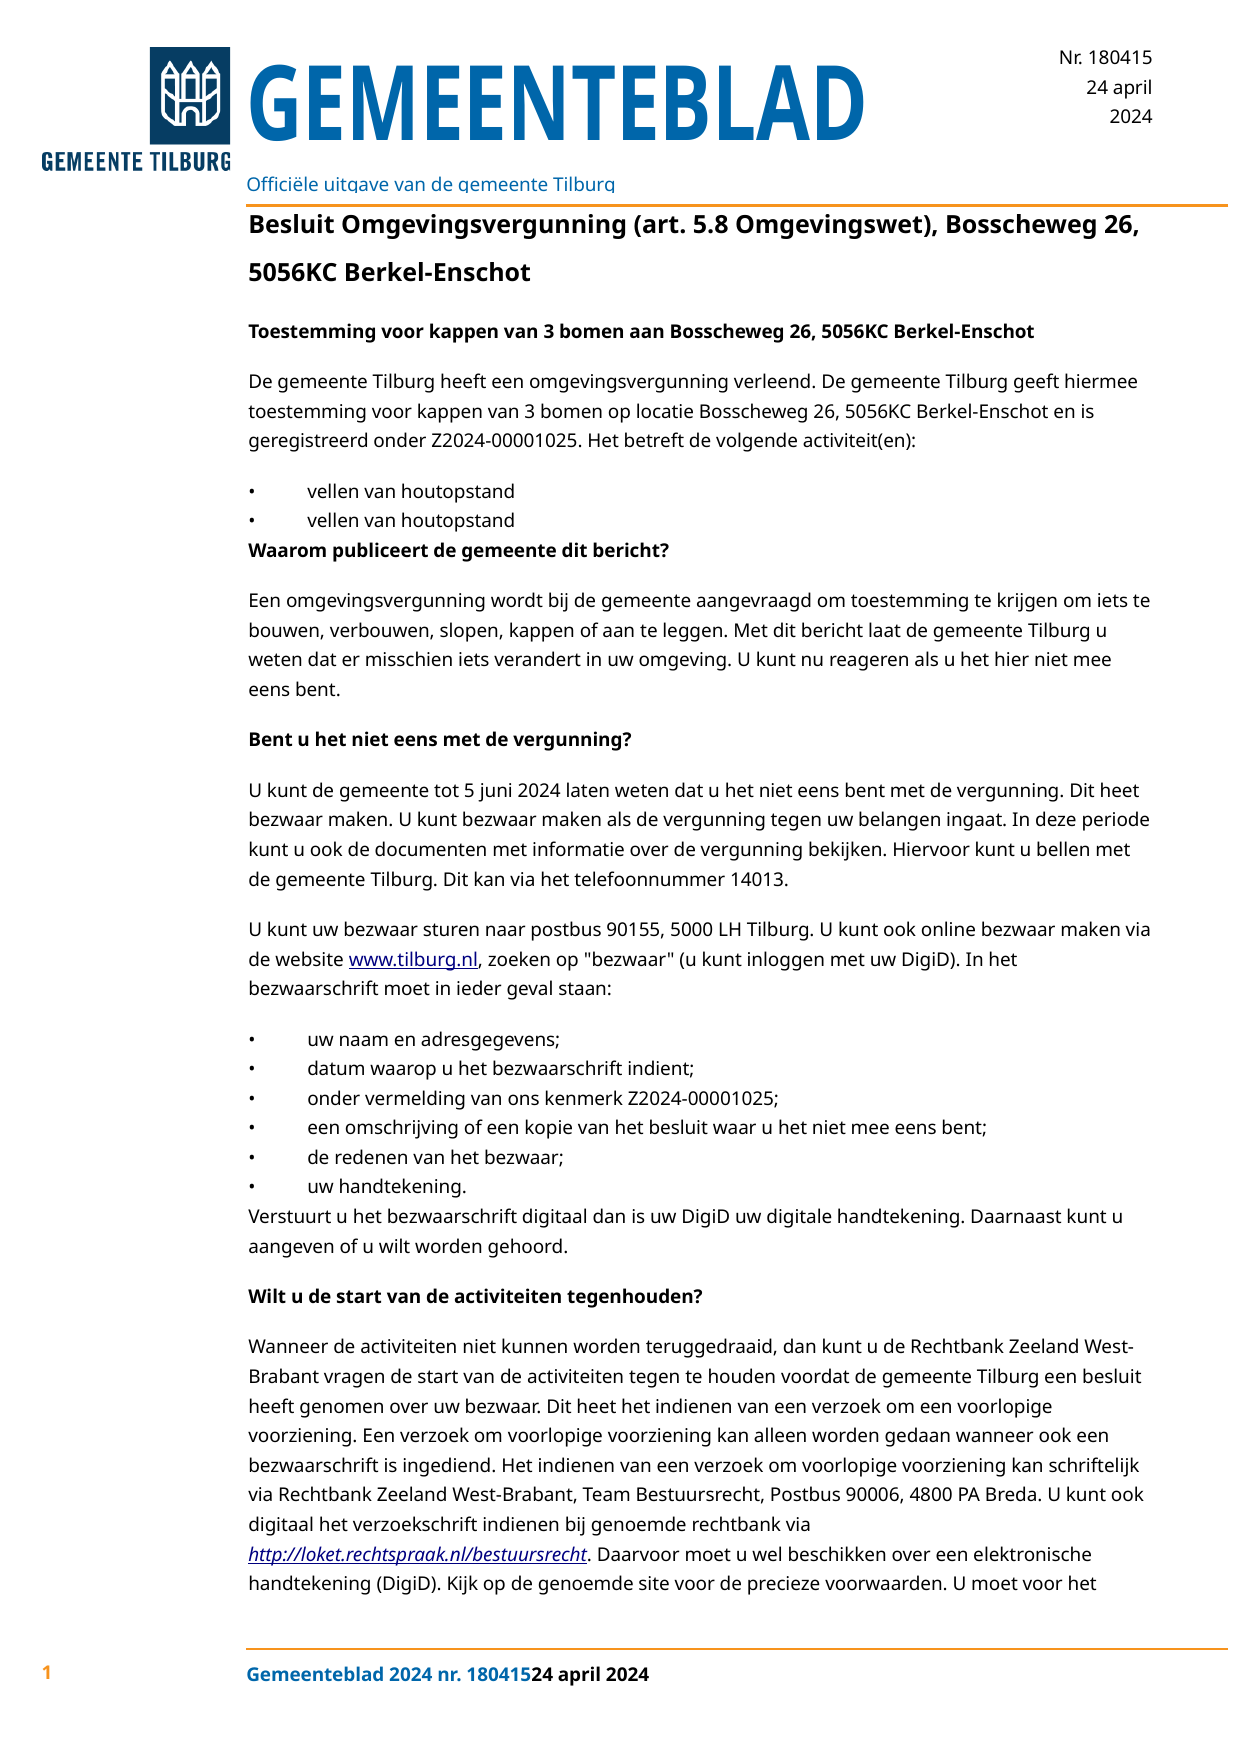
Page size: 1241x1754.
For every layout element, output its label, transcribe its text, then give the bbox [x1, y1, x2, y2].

picture [41, 47, 231, 172]
list vellen van houtopstand [248, 507, 1152, 533]
list datum waarop u het bezwaarschrift indient; [248, 1055, 1152, 1081]
list onder vermelding van ons kenmerk Z2024-00001025; [248, 1085, 1152, 1111]
list de redenen van het bezwaar; [248, 1144, 1152, 1170]
list uw naam en adresgegevens; [248, 1026, 1152, 1052]
list een omschrijving of een kopie van het besluit waar u het niet mee eens bent; [248, 1114, 1152, 1140]
text Besluit Omgevingsvergunning (art. 5.8 Omgevingswet), Bosscheweg 26, 5056KC Berkel-Enschot [248, 207, 1152, 288]
text Bent u het niet eens met de vergunning? [248, 727, 1152, 752]
text De gemeente Tilburg heeft een omgevingsvergunning verleend. De gemeente Tilburg geeft hiermee toestemming voor kappen van 3 bomen op locatie Bosscheweg 26, 5056KC Berkel-Enschot en is geregistreerd onder Z2024-00001025. Het betreft de volgende activiteit(en): [248, 368, 1152, 453]
text U kunt de gemeente tot 5 juni 2024 laten weten dat u het niet eens bent met de vergunning. Dit heet bezwaar maken. U kunt bezwaar maken als de vergunning tegen uw belangen ingaat. In deze periode kunt u ook de documenten met informatie over de vergunning bekijken. Hiervoor kunt u bellen met de gemeente Tilburg. Dit kan via het telefoonnummer 14013. [248, 777, 1152, 892]
list uw handtekening. [248, 1174, 1152, 1199]
text Verstuurt u het bezwaarschrift digitaal dan is uw DigiD uw digitale handtekening. Daarnaast kunt u aangeven of u wilt worden gehoord. [248, 1203, 1152, 1259]
text U kunt uw bezwaar sturen naar postbus 90155, 5000 LH Tilburg. U kunt ook online bezwaar maken via de website www.tilburg.nl, zoeken op "bezwaar" (u kunt inloggen met uw DigiD). In het bezwaarschrift moet in ieder geval staan: [248, 916, 1152, 1001]
list vellen van houtopstand [248, 478, 1152, 504]
text Wanneer de activiteiten niet kunnen worden teruggedraaid, dan kunt u de Rechtbank Zeeland West-Brabant vragen de start van de activiteiten tegen te houden voordat de gemeente Tilburg een besluit heeft genomen over uw bezwaar. Dit heet het indienen van een verzoek om een voorlopige voorziening. Een verzoek om voorlopige voorziening kan alleen worden gedaan wanneer ook een bezwaarschrift is ingediend. Het indienen van een verzoek om voorlopige voorziening kan schriftelijk via Rechtbank Zeeland West-Brabant, Team Bestuursrecht, Postbus 90006, 4800 PA Breda. U kunt ook digitaal het verzoekschrift indienen bij genoemde rechtbank via http://loket.rechtspraak.nl/bestuursrecht. Daarvoor moet u wel beschikken over een elektronische handtekening (DigiD). Kijk op de genoemde site voor de precieze voorwaarden. U moet voor het [248, 1334, 1152, 1596]
text Waarom publiceert de gemeente dit bericht? [248, 537, 1152, 563]
text Wilt u de start van de activiteiten tegenhouden? [248, 1283, 1152, 1309]
text Toestemming voor kappen van 3 bomen aan Bosscheweg 26, 5056KC Berkel-Enschot [248, 318, 1152, 344]
text Een omgevingsvergunning wordt bij de gemeente aangevraagd om toestemming te krijgen om iets te bouwen, verbouwen, slopen, kappen of aan te leggen. Met dit bericht laat de gemeente Tilburg u weten dat er misschien iets verandert in uw omgeving. U kunt nu reageren als u het hier niet mee eens bent. [248, 587, 1152, 702]
